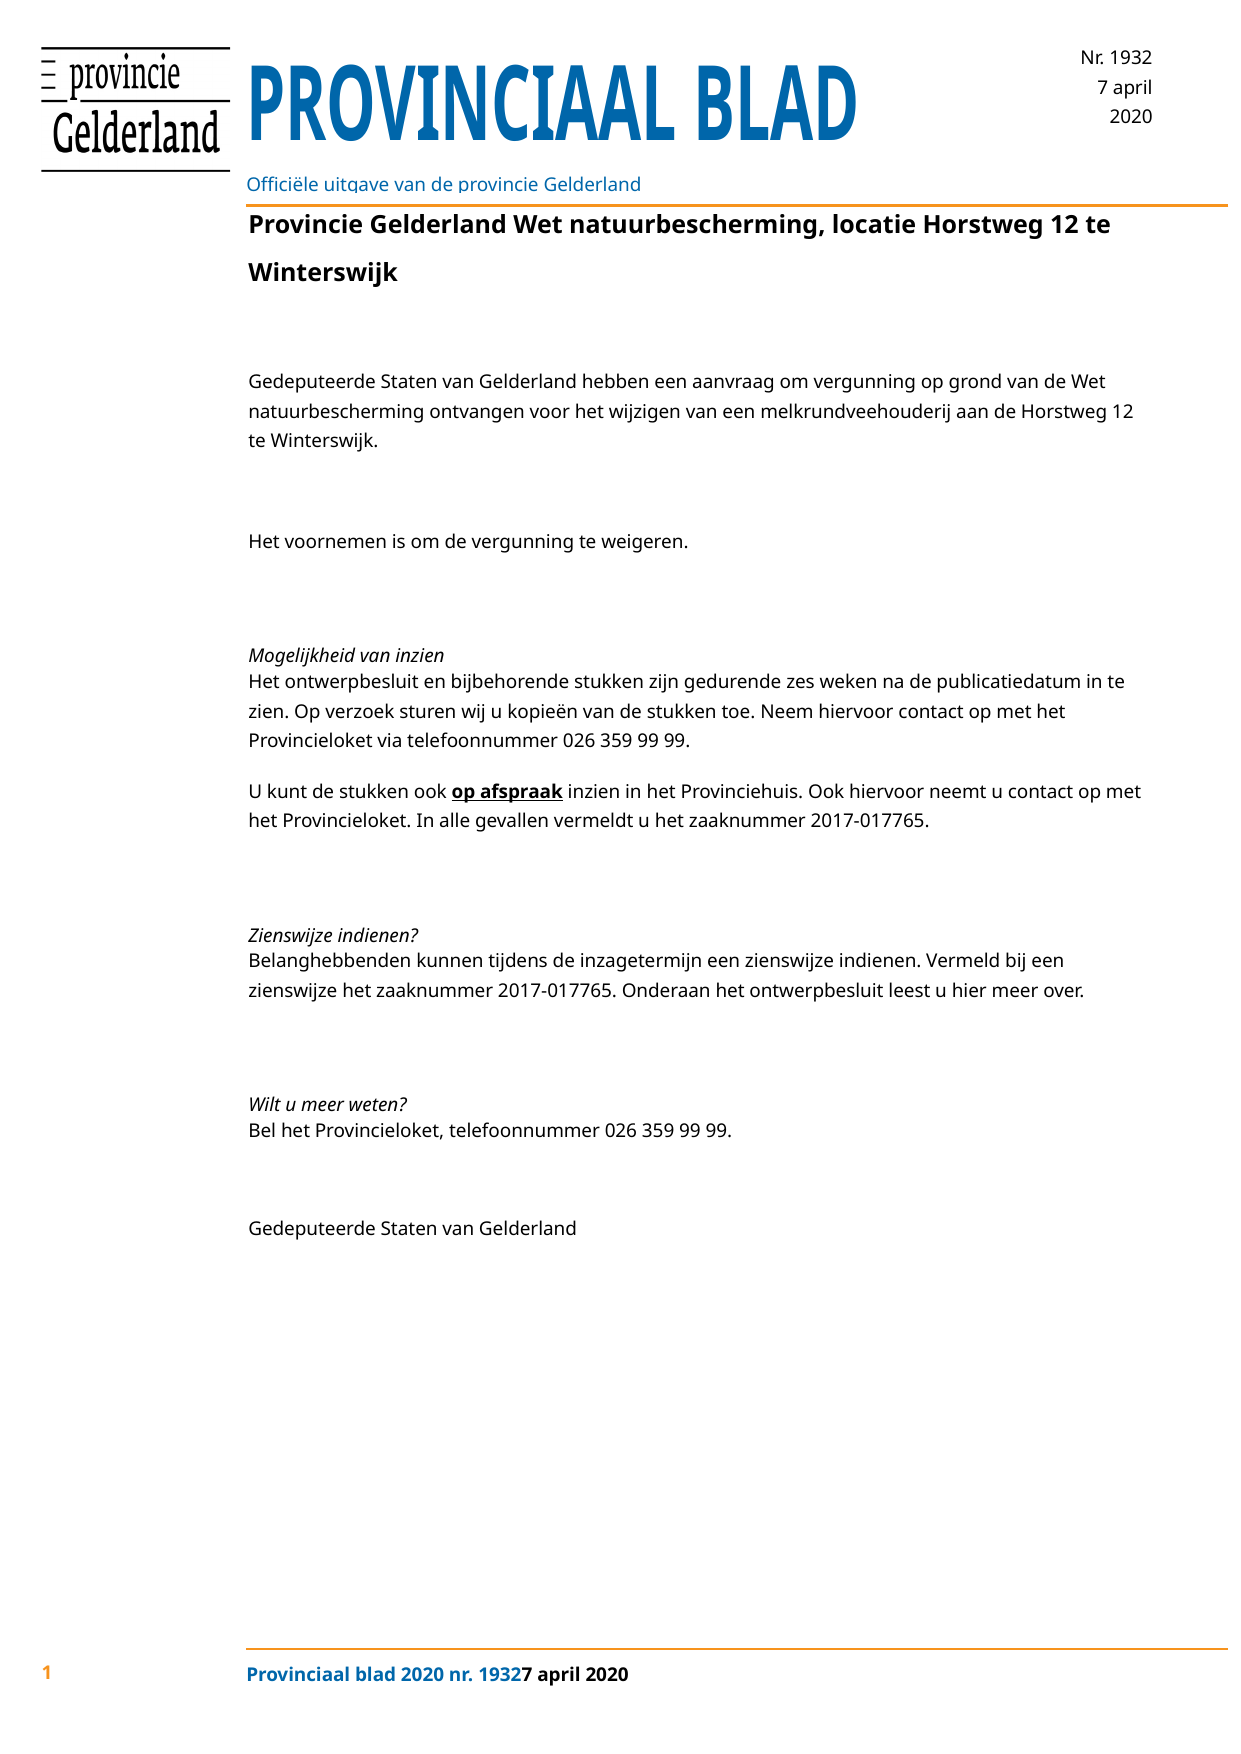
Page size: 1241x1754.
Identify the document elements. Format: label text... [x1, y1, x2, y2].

text Bel het Provincieloket, telefoonnummer 026 359 99 99. [248, 1117, 1152, 1143]
text Mogelijkheid van inzien [248, 643, 1152, 668]
text Wilt u meer weten? [248, 1092, 1152, 1117]
text Belanghebbenden kunnen tijdens de inzagetermijn een zienswijze indienen. Vermeld bij een zienswijze het zaaknummer 2017-017765. Onderaan het ontwerpbesluit leest u hier meer over. [248, 948, 1152, 1003]
text U kunt de stukken ook op afspraak inzien in het Provinciehuis. Ook hiervoor neemt u contact op met het Provincieloket. In alle gevallen vermeldt u het zaaknummer 2017-017765. [248, 778, 1152, 833]
text Gedeputeerde Staten van Gelderland hebben een aanvraag om vergunning op grond van de Wet natuurbescherming ontvangen voor het wijzigen van een melkrundveehouderij aan de Horstweg 12 te Winterswijk. [248, 368, 1152, 453]
text Het voornemen is om de vergunning te weigeren. [248, 528, 1152, 554]
picture [41, 47, 231, 172]
text Gedeputeerde Staten van Gelderland [248, 1216, 1152, 1241]
text Het ontwerpbesluit en bijbehorende stukken zijn gedurende zes weken na de publicatiedatum in te zien. Op verzoek sturen wij u kopieën van de stukken toe. Neem hiervoor contact op met het Provincieloket via telefoonnummer 026 359 99 99. [248, 668, 1152, 753]
text Zienswijze indienen? [248, 922, 1152, 948]
text Provincie Gelderland Wet natuurbescherming, locatie Horstweg 12 te Winterswijk [248, 207, 1152, 288]
